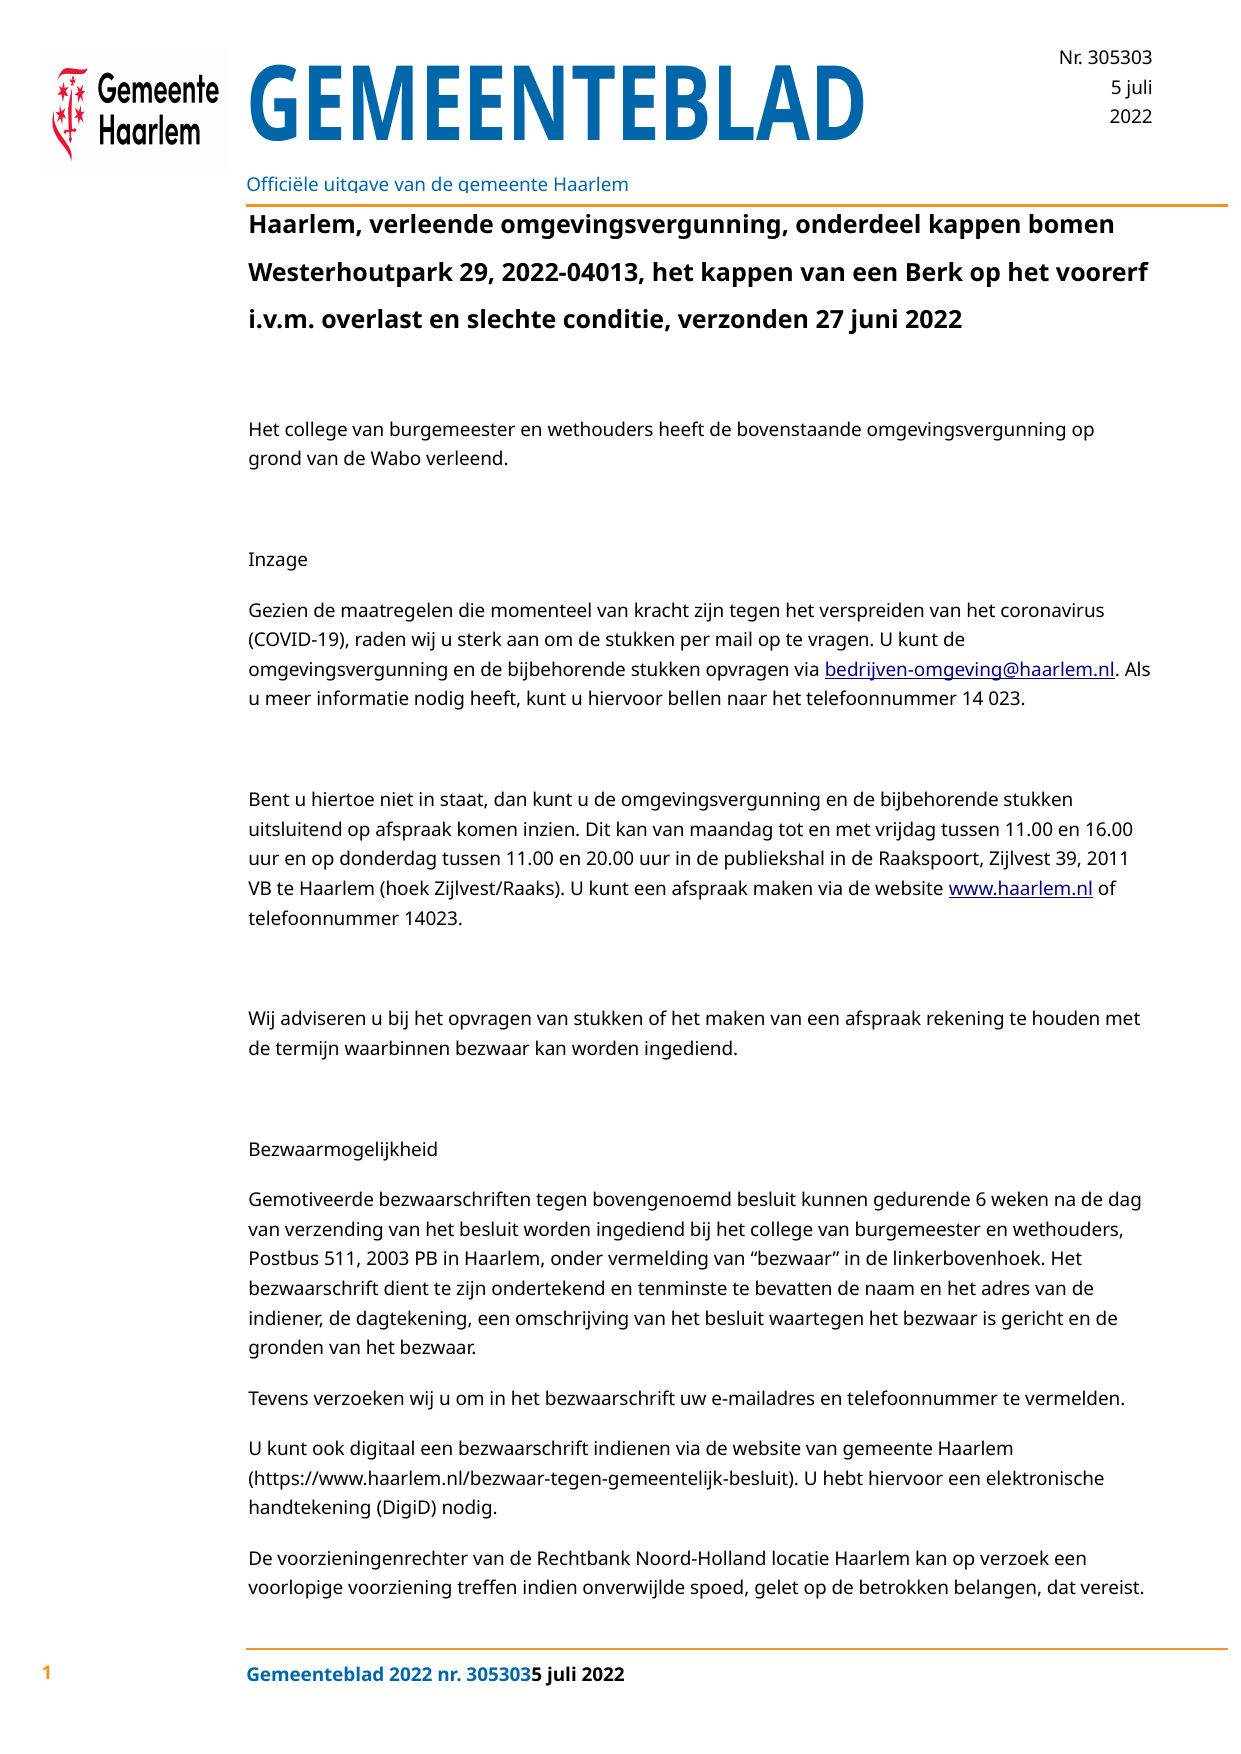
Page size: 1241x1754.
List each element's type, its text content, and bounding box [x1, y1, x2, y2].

text Bezwaarmogelijkheid [248, 1136, 1152, 1162]
text Wij adviseren u bij het opvragen van stukken of het maken van een afspraak rekening te houden met de termijn waarbinnen bezwaar kan worden ingediend. [248, 1006, 1152, 1061]
text Inzage [248, 546, 1152, 572]
text U kunt ook digitaal een bezwaarschrift indienen via de website van gemeente Haarlem (https://www.haarlem.nl/bezwaar-tegen-gemeentelijk-besluit). U hebt hiervoor een elektronische handtekening (DigiD) nodig. [248, 1435, 1152, 1520]
picture [41, 47, 231, 172]
text Het college van burgemeester en wethouders heeft de bovenstaande omgevingsvergunning op grond van de Wabo verleend. [248, 416, 1152, 471]
text Bent u hiertoe niet in staat, dan kunt u de omgevingsvergunning en de bijbehorende stukken uitsluitend op afspraak komen inzien. Dit kan van maandag tot en met vrijdag tussen 11.00 en 16.00 uur en op donderdag tussen 11.00 en 20.00 uur in de publiekshal in de Raakspoort, Zijlvest 39, 2011 VB te Haarlem (hoek Zijlvest/Raaks). U kunt een afspraak maken via de website www.haarlem.nl of telefoonnummer 14023. [248, 786, 1152, 930]
text Gemotiveerde bezwaarschriften tegen bovengenoemd besluit kunnen gedurende 6 weken na de dag van verzending van het besluit worden ingediend bij het college van burgemeester en wethouders, Postbus 511, 2003 PB in Haarlem, onder vermelding van “bezwaar” in de linkerbovenhoek. Het bezwaarschrift dient te zijn ondertekend en tenminste te bevatten de naam en het adres van de indiener, de dagtekening, een omschrijving van het besluit waartegen het bezwaar is gericht en de gronden van het bezwaar. [248, 1186, 1152, 1360]
text Gezien de maatregelen die momenteel van kracht zijn tegen het verspreiden van het coronavirus (COVID-19), raden wij u sterk aan om de stukken per mail op te vragen. U kunt de omgevingsvergunning en de bijbehorende stukken opvragen via bedrijven-omgeving@haarlem.nl. Als u meer informatie nodig heeft, kunt u hiervoor bellen naar het telefoonnummer 14 023. [248, 597, 1152, 711]
text Tevens verzoeken wij u om in het bezwaarschrift uw e-mailadres en telefoonnummer te vermelden. [248, 1385, 1152, 1410]
text De voorzieningenrechter van de Rechtbank Noord-Holland locatie Haarlem kan op verzoek een voorlopige voorziening treffen indien onverwijlde spoed, gelet op de betrokken belangen, dat vereist. [248, 1545, 1152, 1600]
text Haarlem, verleende omgevingsvergunning, onderdeel kappen bomen Westerhoutpark 29, 2022-04013, het kappen van een Berk op het voorerf i.v.m. overlast en slechte conditie, verzonden 27 juni 2022 [248, 207, 1152, 336]
